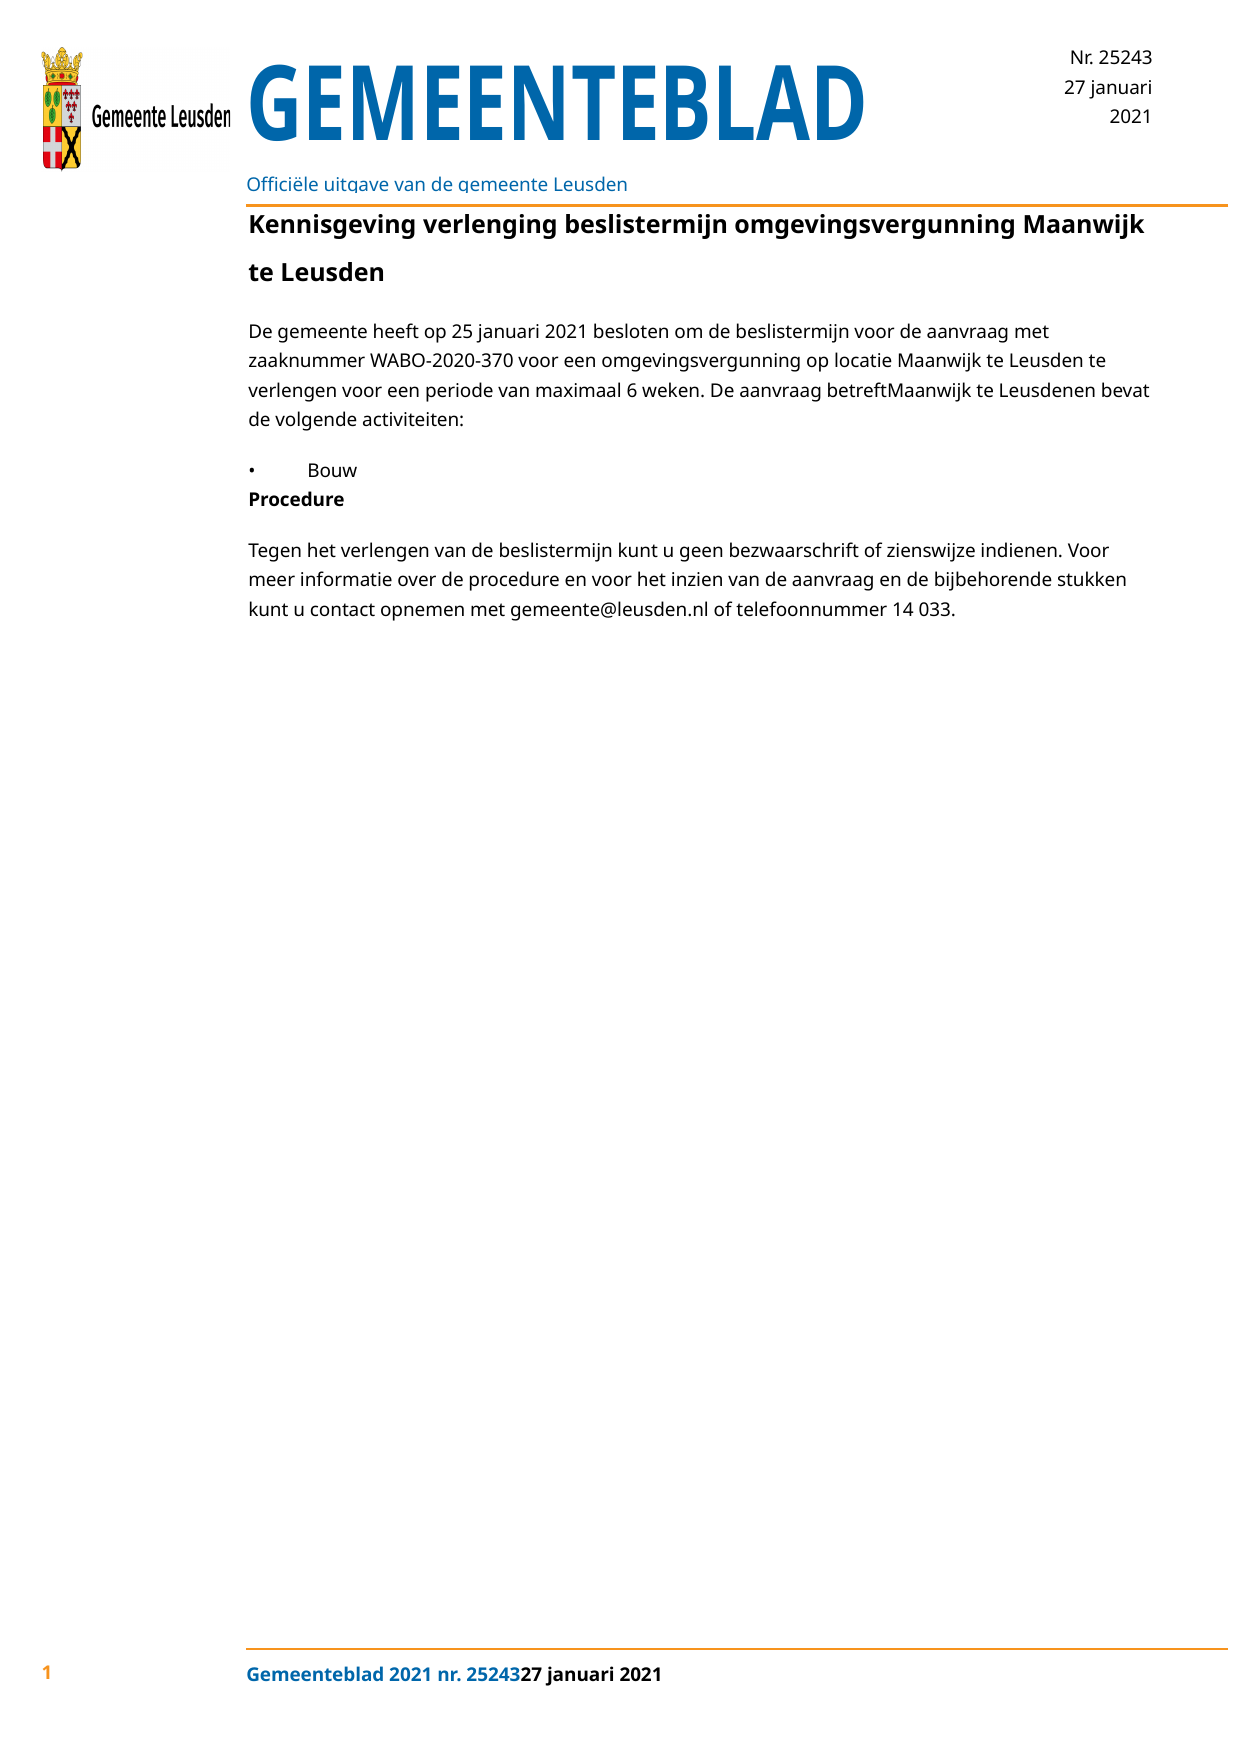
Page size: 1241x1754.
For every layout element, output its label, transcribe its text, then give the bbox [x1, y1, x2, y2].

text Tegen het verlengen van de beslistermijn kunt u geen bezwaarschrift of zienswijze indienen. Voor meer informatie over de procedure en voor het inzien van de aanvraag en de bijbehorende stukken kunt u contact opnemen met gemeente@leusden.nl of telefoonnummer 14 033. [248, 537, 1152, 622]
text Procedure [248, 487, 1152, 512]
list Bouw [248, 457, 1152, 483]
text Kennisgeving verlenging beslistermijn omgevingsvergunning Maanwijk te Leusden [248, 207, 1152, 288]
picture [41, 47, 231, 172]
text De gemeente heeft op 25 januari 2021 besloten om de beslistermijn voor de aanvraag met zaaknummer WABO-2020-370 voor een omgevingsvergunning op locatie Maanwijk te Leusden te verlengen voor een periode van maximaal 6 weken. De aanvraag betreftMaanwijk te Leusdenen bevat de volgende activiteiten: [248, 318, 1152, 432]
